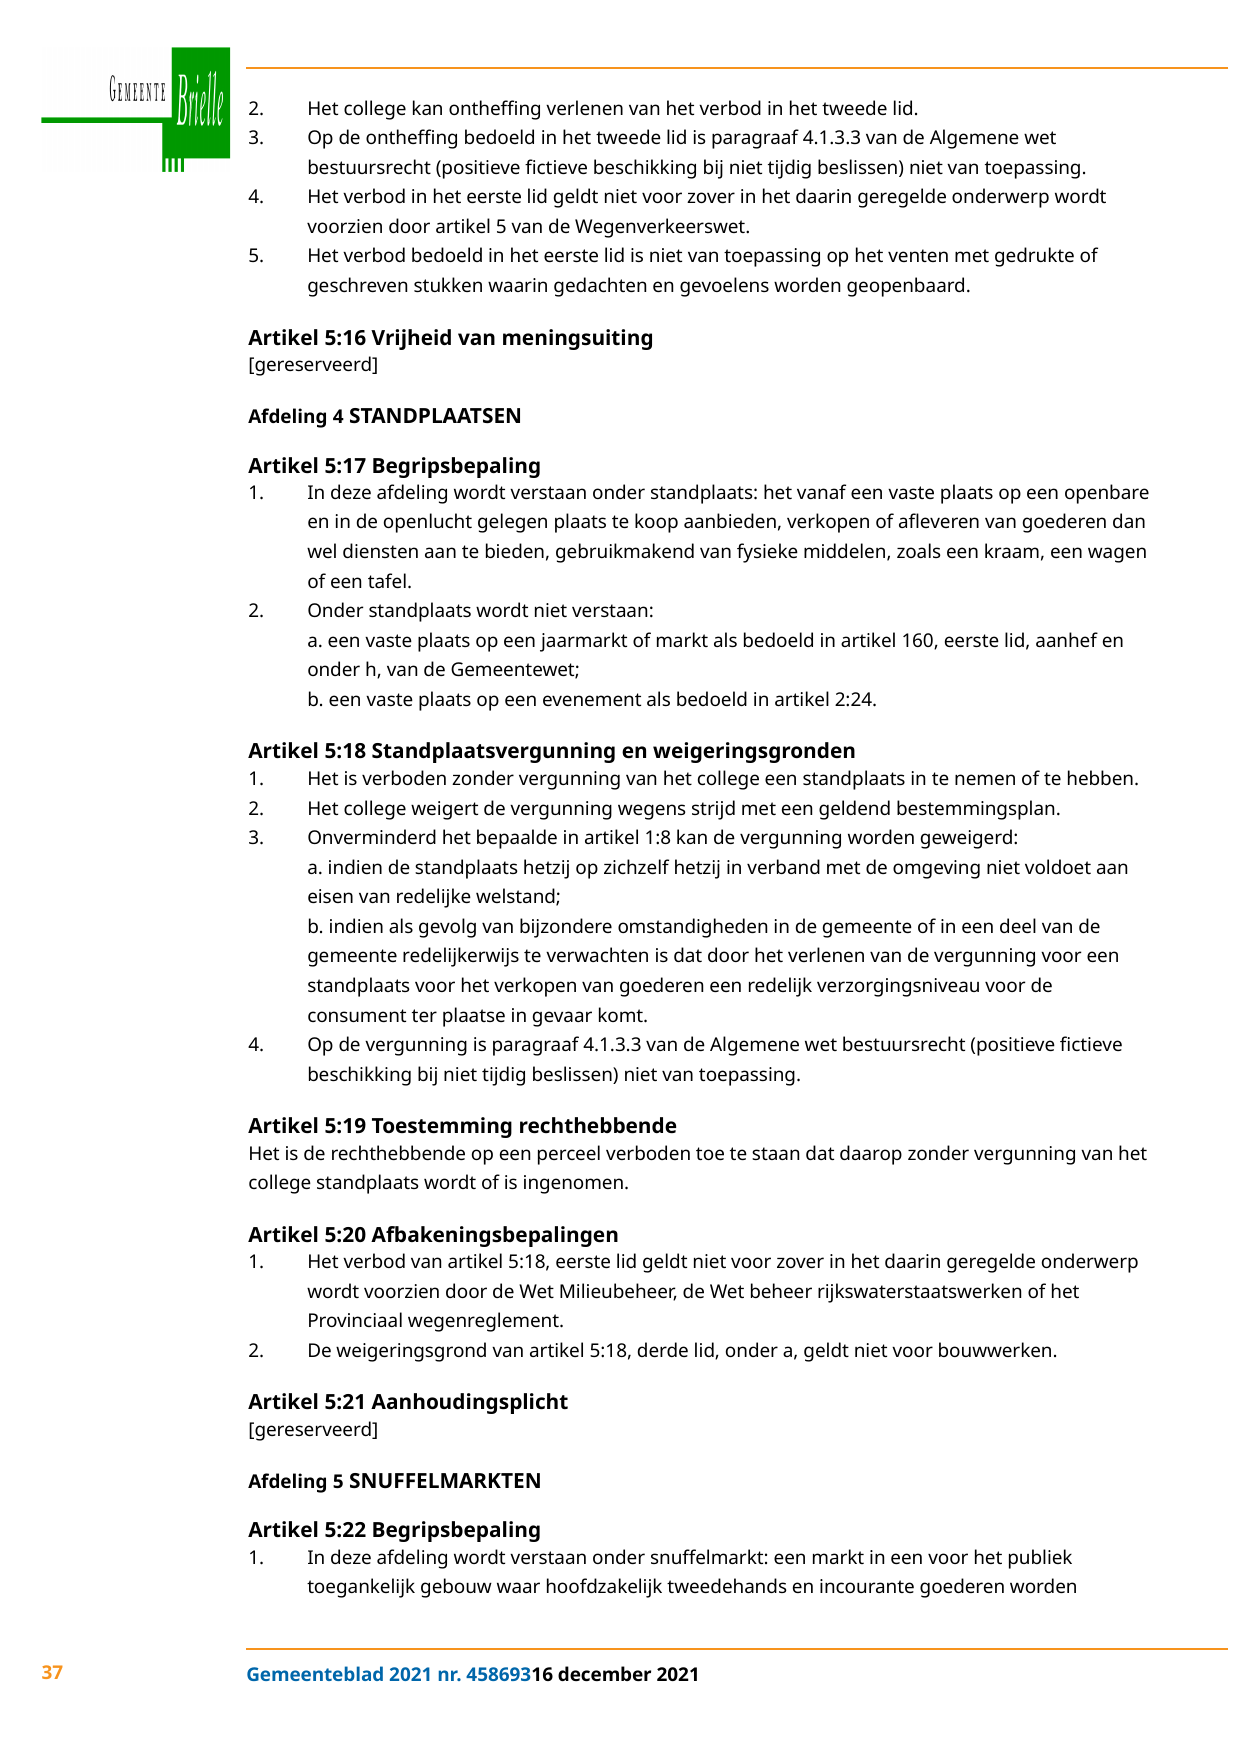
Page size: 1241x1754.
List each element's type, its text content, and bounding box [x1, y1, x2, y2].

picture [41, 47, 231, 172]
text [gereserveerd] [248, 1416, 1152, 1442]
list Onverminderd het bepaalde in artikel 1:8 kan de vergunning worden geweigerd: [248, 824, 1152, 850]
list a. indien de standplaats hetzij op zichzelf hetzij in verband met de omgeving niet voldoet aan eisen van redelijke welstand; [248, 854, 1152, 909]
list Op de ontheffing bedoeld in het tweede lid is paragraaf 4.1.3.3 van de Algemene wet bestuursrecht (positieve fictieve beschikking bij niet tijdig beslissen) niet van toepassing. [248, 124, 1152, 180]
text Afdeling 4 STANDPLAATSEN [248, 401, 1152, 430]
text Afdeling 5 SNUFFELMARKTEN [248, 1466, 1152, 1494]
text [gereserveerd] [248, 351, 1152, 377]
text Artikel 5:21 Aanhoudingsplicht [248, 1387, 1152, 1416]
list Het college kan ontheffing verlenen van het verbod in het tweede lid. [248, 95, 1152, 121]
text Artikel 5:22 Begripsbepaling [248, 1515, 1152, 1544]
text Artikel 5:18 Standplaatsvergunning en weigeringsgronden [248, 737, 1152, 765]
text Artikel 5:19 Toestemming rechthebbende [248, 1111, 1152, 1140]
list b. een vaste plaats op een evenement als bedoeld in artikel 2:24. [248, 686, 1152, 712]
list b. indien als gevolg van bijzondere omstandigheden in de gemeente of in een deel van de gemeente redelijkerwijs te verwachten is dat door het verlenen van de vergunning voor een standplaats voor het verkopen van goederen een redelijk verzorgingsniveau voor de consument ter plaatse in gevaar komt. [248, 913, 1152, 1027]
list Het college weigert de vergunning wegens strijd met een geldend bestemmingsplan. [248, 795, 1152, 820]
list In deze afdeling wordt verstaan onder snuffelmarkt: een markt in een voor het publiek toegankelijk gebouw waar hoofdzakelijk tweedehands en incourante goederen worden [248, 1544, 1152, 1599]
list De weigeringsgrond van artikel 5:18, derde lid, onder a, geldt niet voor bouwwerken. [248, 1337, 1152, 1363]
list Het verbod van artikel 5:18, eerste lid geldt niet voor zover in het daarin geregelde onderwerp wordt voorzien door de Wet Milieubeheer, de Wet beheer rijkswaterstaatswerken of het Provinciaal wegenreglement. [248, 1248, 1152, 1333]
text Het is de rechthebbende op een perceel verboden toe te staan dat daarop zonder vergunning van het college standplaats wordt of is ingenomen. [248, 1140, 1152, 1195]
list Het verbod in het eerste lid geldt niet voor zover in het daarin geregelde onderwerp wordt voorzien door artikel 5 van de Wegenverkeerswet. [248, 183, 1152, 239]
list Op de vergunning is paragraaf 4.1.3.3 van de Algemene wet bestuursrecht (positieve fictieve beschikking bij niet tijdig beslissen) niet van toepassing. [248, 1031, 1152, 1087]
text Artikel 5:16 Vrijheid van meningsuiting [248, 323, 1152, 351]
text Artikel 5:20 Afbakeningsbepalingen [248, 1220, 1152, 1248]
text Artikel 5:17 Begripsbepaling [248, 451, 1152, 479]
list Onder standplaats wordt niet verstaan: [248, 597, 1152, 623]
list a. een vaste plaats op een jaarmarkt of markt als bedoeld in artikel 160, eerste lid, aanhef en onder h, van de Gemeentewet; [248, 627, 1152, 682]
list Het verbod bedoeld in het eerste lid is niet van toepassing op het venten met gedrukte of geschreven stukken waarin gedachten en gevoelens worden geopenbaard. [248, 243, 1152, 298]
list Het is verboden zonder vergunning van het college een standplaats in te nemen of te hebben. [248, 765, 1152, 791]
list In deze afdeling wordt verstaan onder standplaats: het vanaf een vaste plaats op een openbare en in de openlucht gelegen plaats te koop aanbieden, verkopen of afleveren van goederen dan wel diensten aan te bieden, gebruikmakend van fysieke middelen, zoals een kraam, een wagen of een tafel. [248, 479, 1152, 594]
